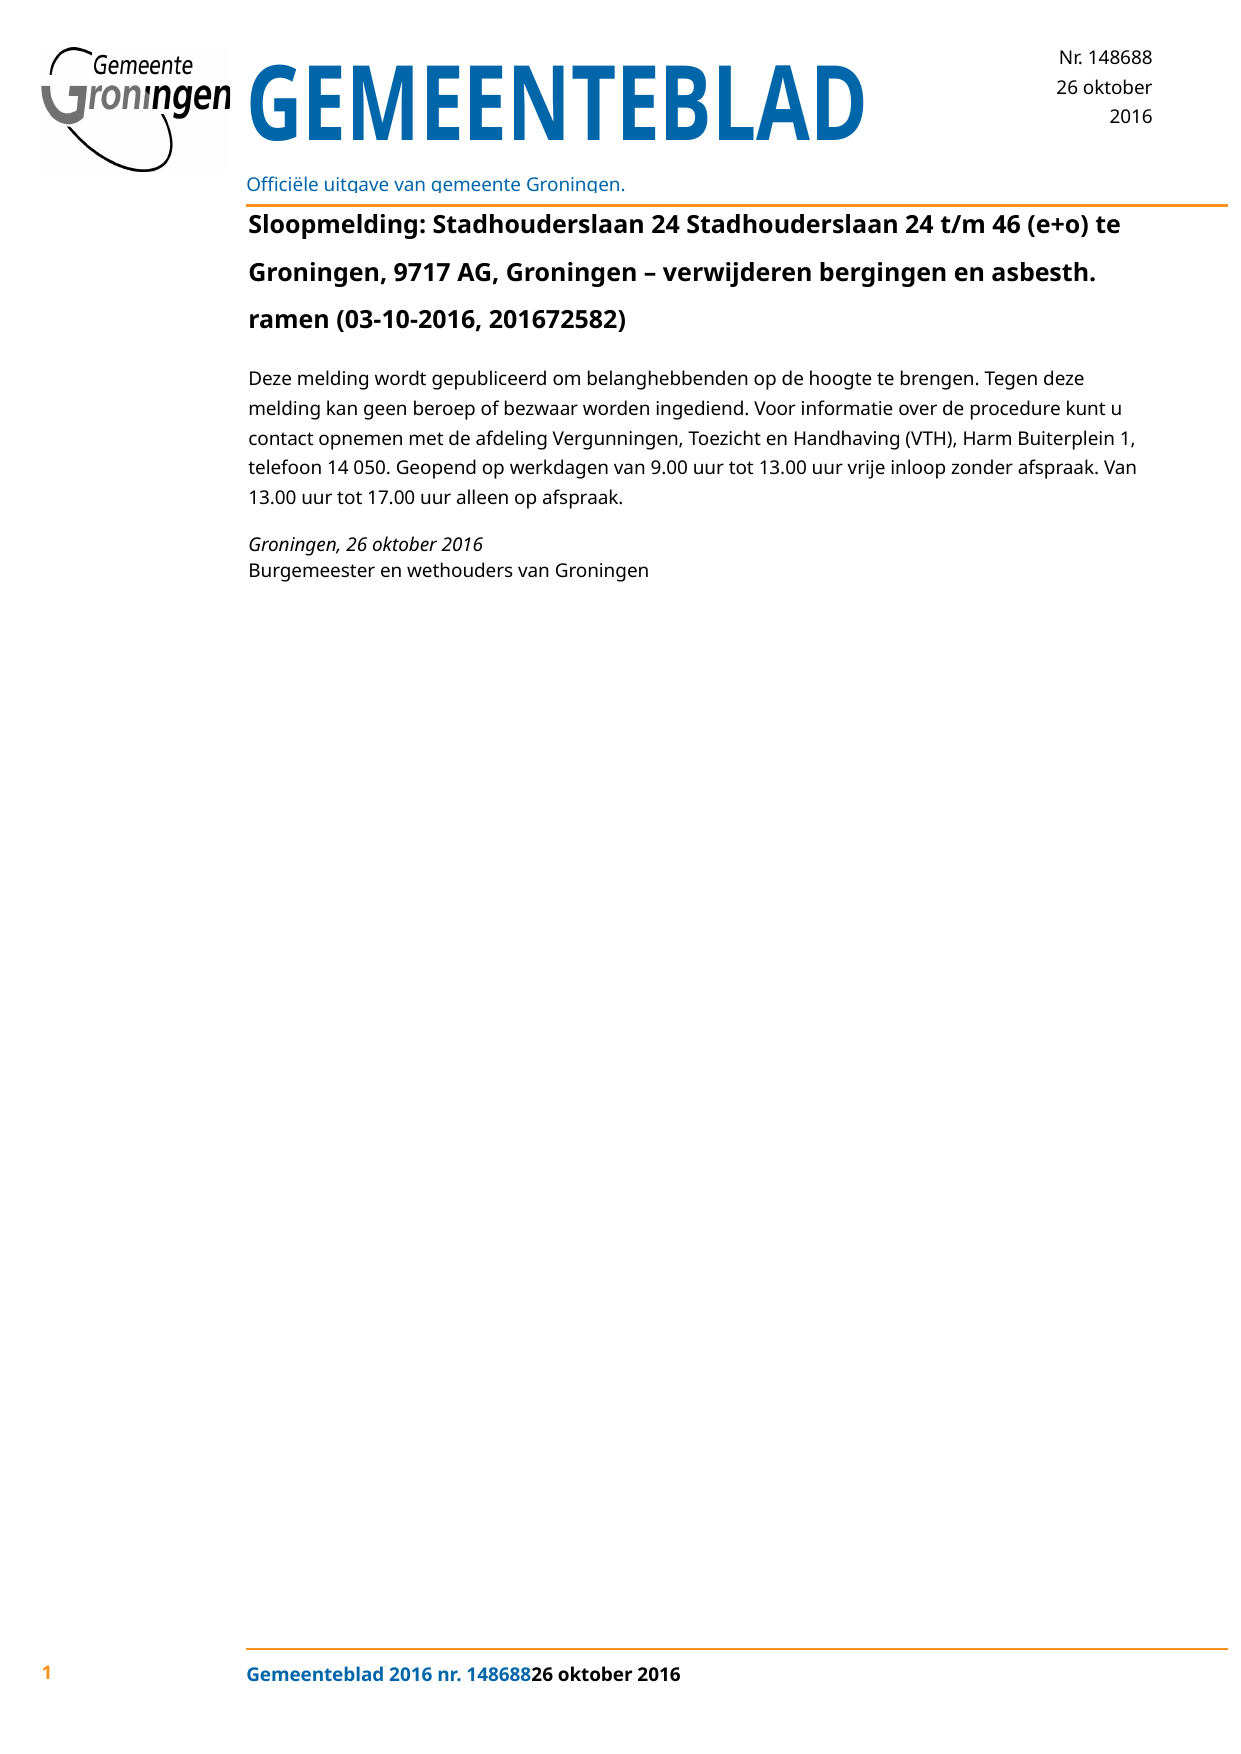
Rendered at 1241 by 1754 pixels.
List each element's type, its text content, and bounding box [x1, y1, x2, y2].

text Groningen, 26 oktober 2016 [248, 532, 1152, 557]
text Burgemeester en wethouders van Groningen [248, 557, 1152, 583]
text Sloopmelding: Stadhouderslaan 24 Stadhouderslaan 24 t/m 46 (e+o) te Groningen, 9717 AG, Groningen – verwijderen bergingen en asbesth. ramen (03-10-2016, 201672582) [248, 207, 1152, 336]
picture [41, 47, 231, 172]
text Deze melding wordt gepubliceerd om belanghebbenden op de hoogte te brengen. Tegen deze melding kan geen beroep of bezwaar worden ingediend. Voor informatie over de procedure kunt u contact opnemen met de afdeling Vergunningen, Toezicht en Handhaving (VTH), Harm Buiterplein 1, telefoon 14 050. Geopend op werkdagen van 9.00 uur tot 13.00 uur vrije inloop zonder afspraak. Van 13.00 uur tot 17.00 uur alleen op afspraak. [248, 366, 1152, 509]
